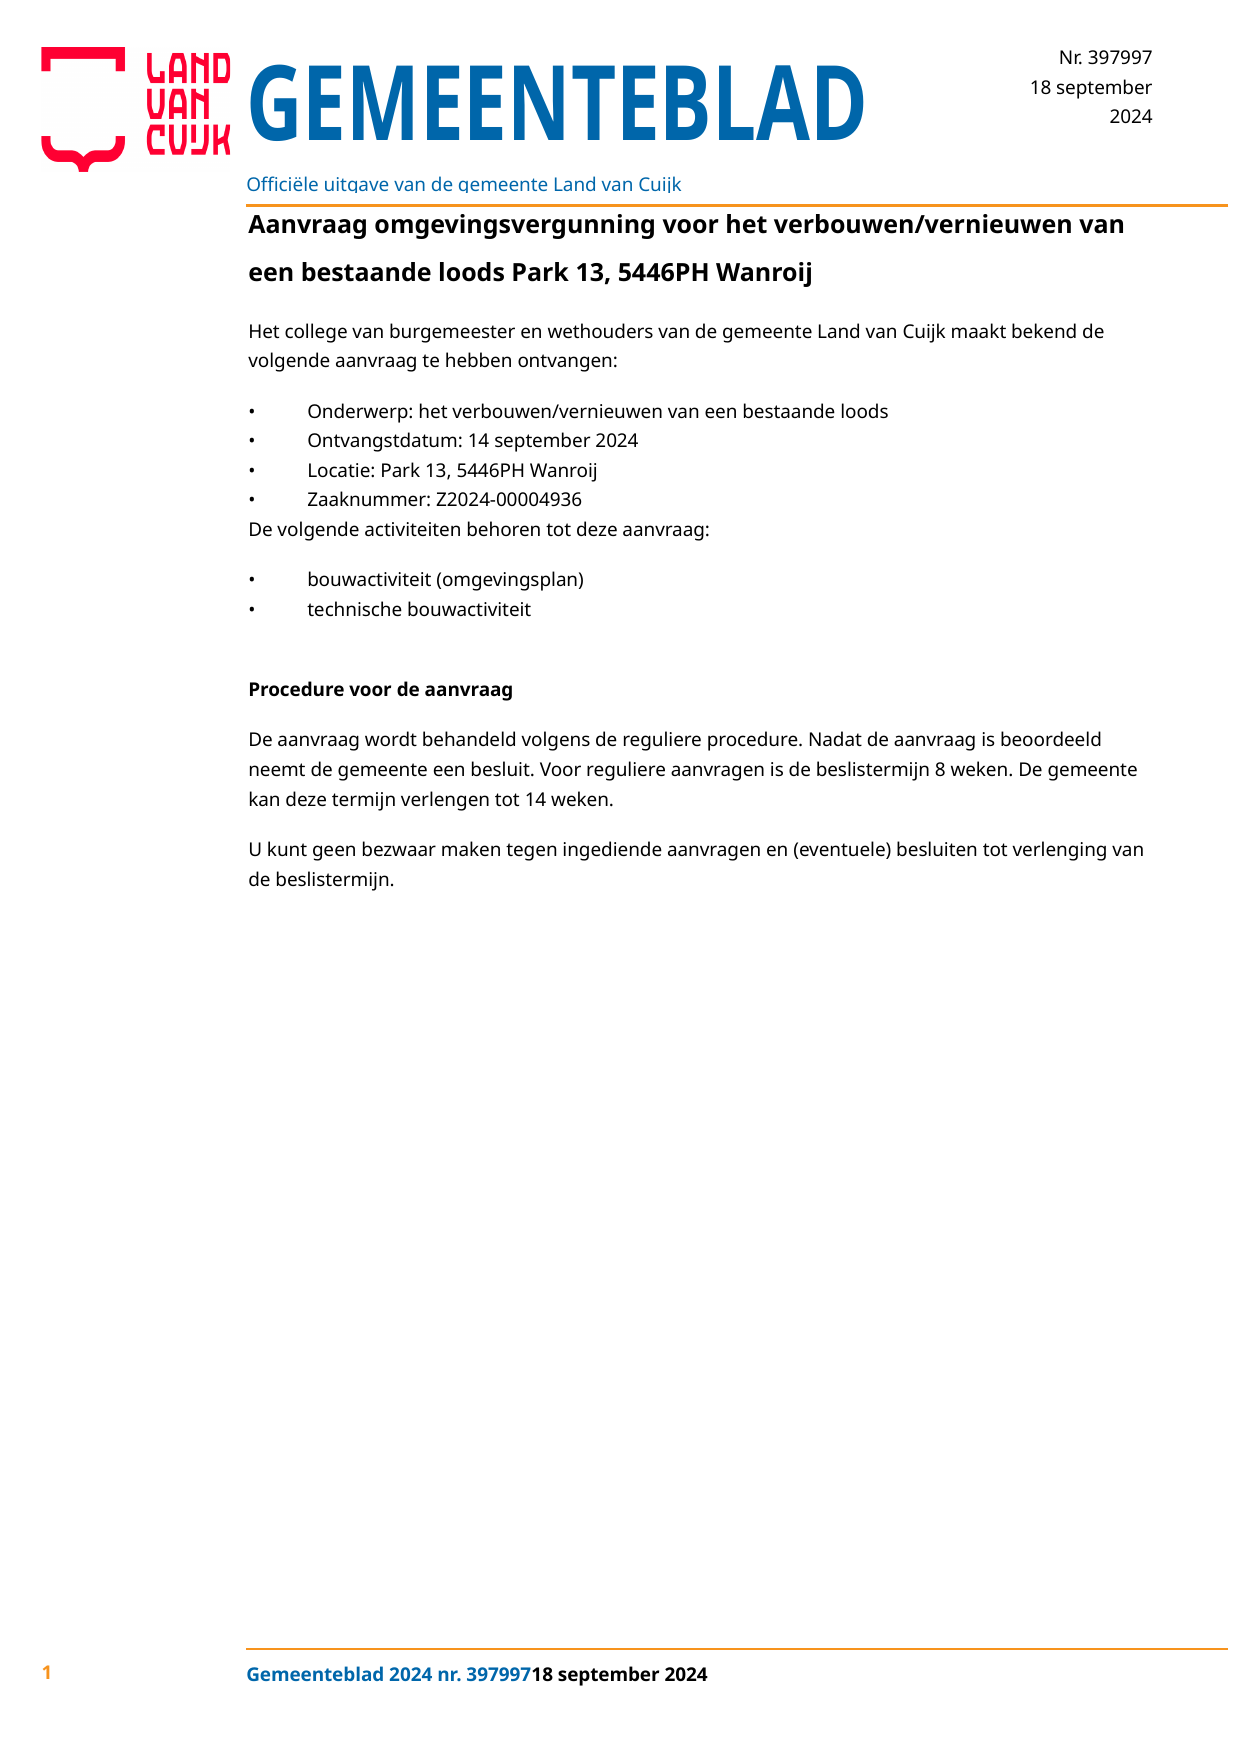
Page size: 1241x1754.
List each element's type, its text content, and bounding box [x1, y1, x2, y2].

text De aanvraag wordt behandeld volgens de reguliere procedure. Nadat de aanvraag is beoordeeld neemt de gemeente een besluit. Voor reguliere aanvragen is de beslistermijn 8 weken. De gemeente kan deze termijn verlengen tot 14 weken. [248, 727, 1152, 812]
list Zaaknummer: Z2024-00004936 [248, 487, 1152, 512]
text Het college van burgemeester en wethouders van de gemeente Land van Cuijk maakt bekend de volgende aanvraag te hebben ontvangen: [248, 318, 1152, 373]
list Onderwerp: het verbouwen/vernieuwen van een bestaande loods [248, 398, 1152, 424]
text U kunt geen bezwaar maken tegen ingediende aanvragen en (eventuele) besluiten tot verlenging van de beslistermijn. [248, 836, 1152, 892]
list Locatie: Park 13, 5446PH Wanroij [248, 457, 1152, 483]
text Procedure voor de aanvraag [248, 676, 1152, 702]
list technische bouwactiviteit [248, 596, 1152, 622]
picture [41, 47, 231, 172]
text Aanvraag omgevingsvergunning voor het verbouwen/vernieuwen van een bestaande loods Park 13, 5446PH Wanroij [248, 207, 1152, 288]
list Ontvangstdatum: 14 september 2024 [248, 427, 1152, 453]
list bouwactiviteit (omgevingsplan) [248, 567, 1152, 592]
text De volgende activiteiten behoren tot deze aanvraag: [248, 516, 1152, 542]
